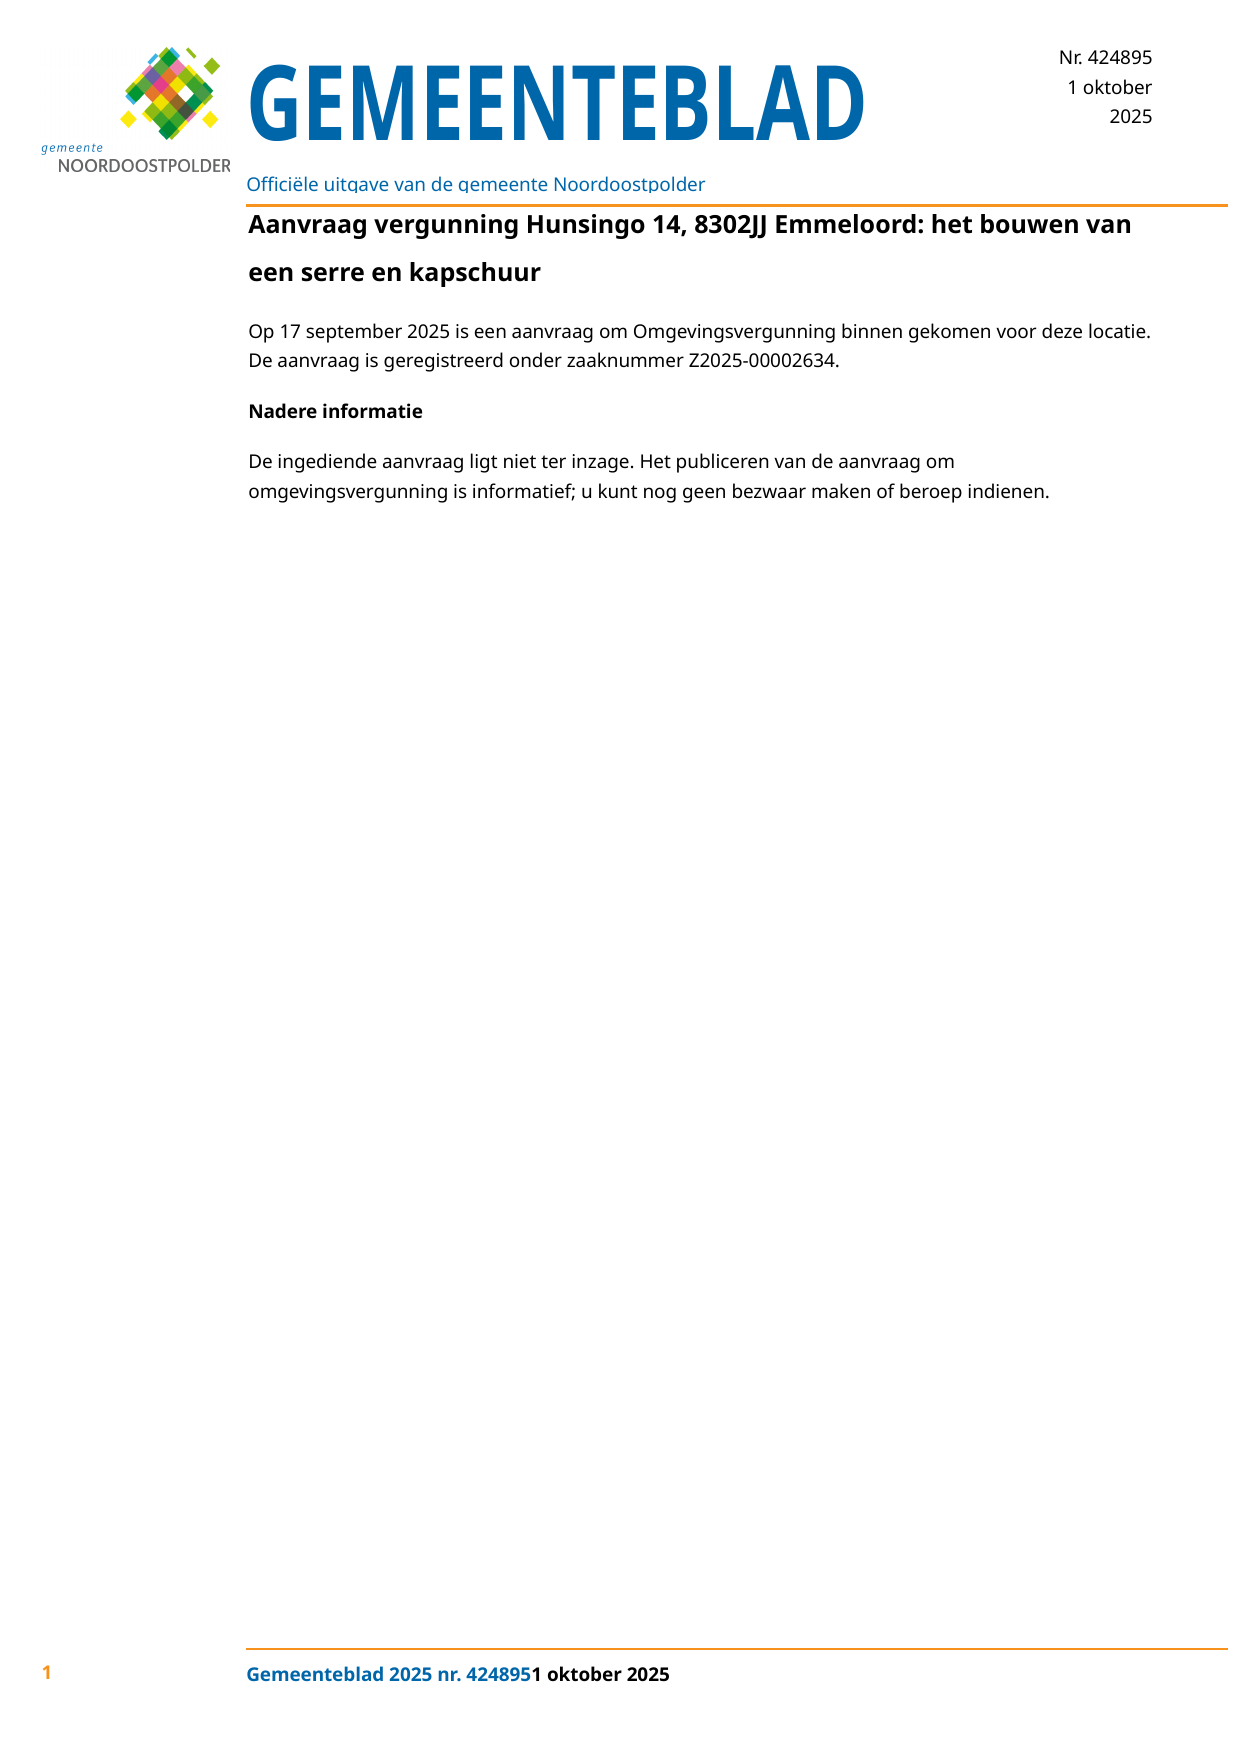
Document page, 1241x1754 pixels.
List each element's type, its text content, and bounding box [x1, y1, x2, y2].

text Nadere informatie [248, 398, 1152, 424]
text Op 17 september 2025 is een aanvraag om Omgevingsvergunning binnen gekomen voor deze locatie. De aanvraag is geregistreerd onder zaaknummer Z2025-00002634. [248, 318, 1152, 373]
picture [41, 47, 231, 172]
text Aanvraag vergunning Hunsingo 14, 8302JJ Emmeloord: het bouwen van een serre en kapschuur [248, 207, 1152, 288]
text De ingediende aanvraag ligt niet ter inzage. Het publiceren van de aanvraag om omgevingsvergunning is informatief; u kunt nog geen bezwaar maken of beroep indienen. [248, 448, 1152, 504]
